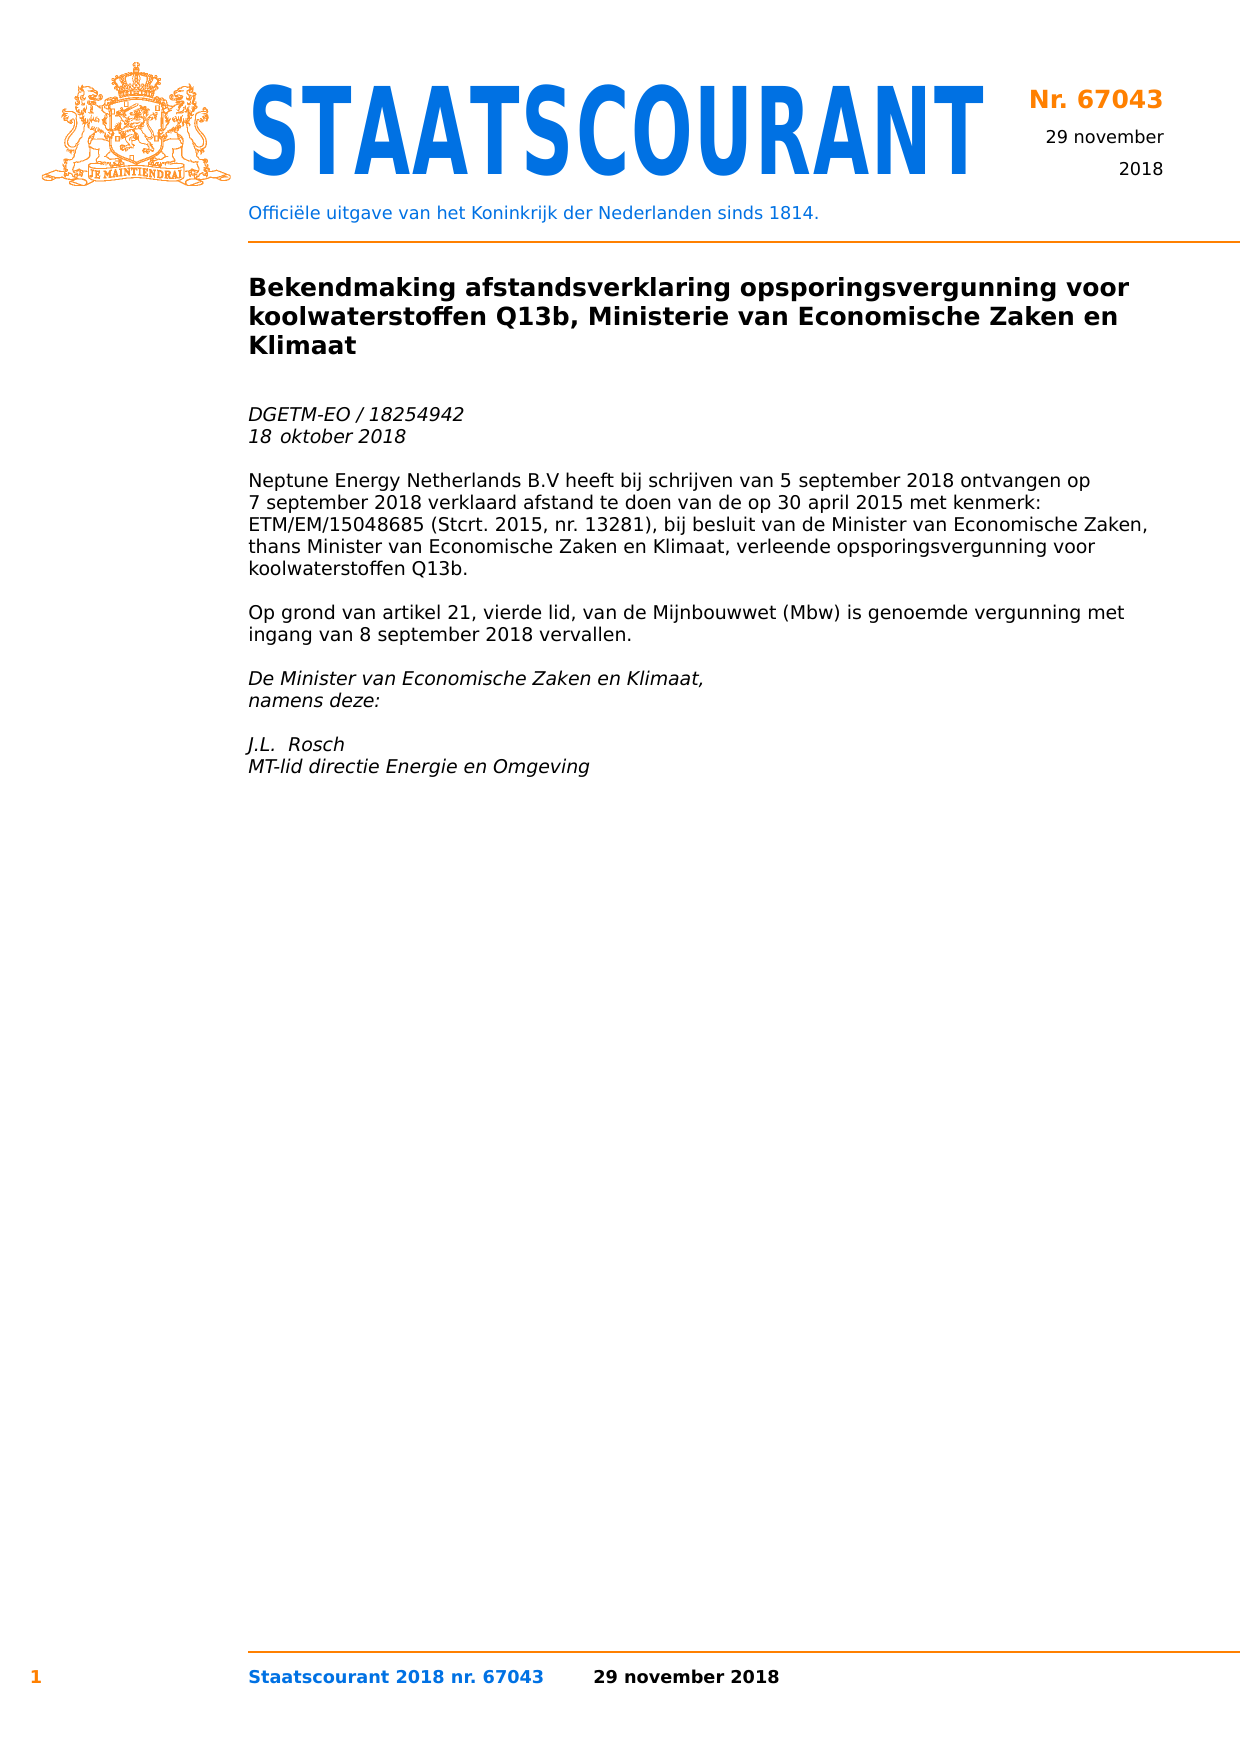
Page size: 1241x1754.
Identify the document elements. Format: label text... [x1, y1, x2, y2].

text 18 oktober 2018 [248, 426, 1163, 448]
subtitle Bekendmaking afstandsverklaring opsporingsvergunning voor koolwaterstoffen Q13b, Ministerie van Economische Zaken en Klimaat [248, 273, 1163, 361]
table_header [25, 62, 248, 241]
table_header STAATSCOURANT [248, 62, 998, 203]
text De Minister van Economische Zaken en Klimaat, namens deze: J.L. Rosch MT-lid directie Energie en Omgeving [248, 668, 1163, 778]
text DGETM-EO / 18254942 [248, 404, 1163, 426]
table_cell 29 november [998, 121, 1240, 153]
table_cell Officiële uitgave van het Koninkrijk der Nederlanden sinds 1814. [248, 203, 1240, 241]
text Neptune Energy Netherlands B.V heeft bij schrijven van 5 september 2018 ontvangen op 7 september 2018 verklaard afstand te doen van de op 30 april 2015 met kenmerk: ETM/EM/15048685 (Stcrt. 2015, nr. 13281), bij besluit van de Minister van Economische Zaken, thans Minister van Economische Zaken en Klimaat, verleende opsporingsvergunning voor koolwaterstoffen Q13b. [248, 470, 1163, 580]
text Op grond van artikel 21, vierde lid, van de Mijnbouwwet (Mbw) is genoemde vergunning met ingang van 8 september 2018 vervallen. [248, 602, 1163, 646]
table_header Nr. 67043 [998, 62, 1240, 121]
picture [41, 62, 231, 186]
table_cell 2018 [998, 153, 1240, 203]
